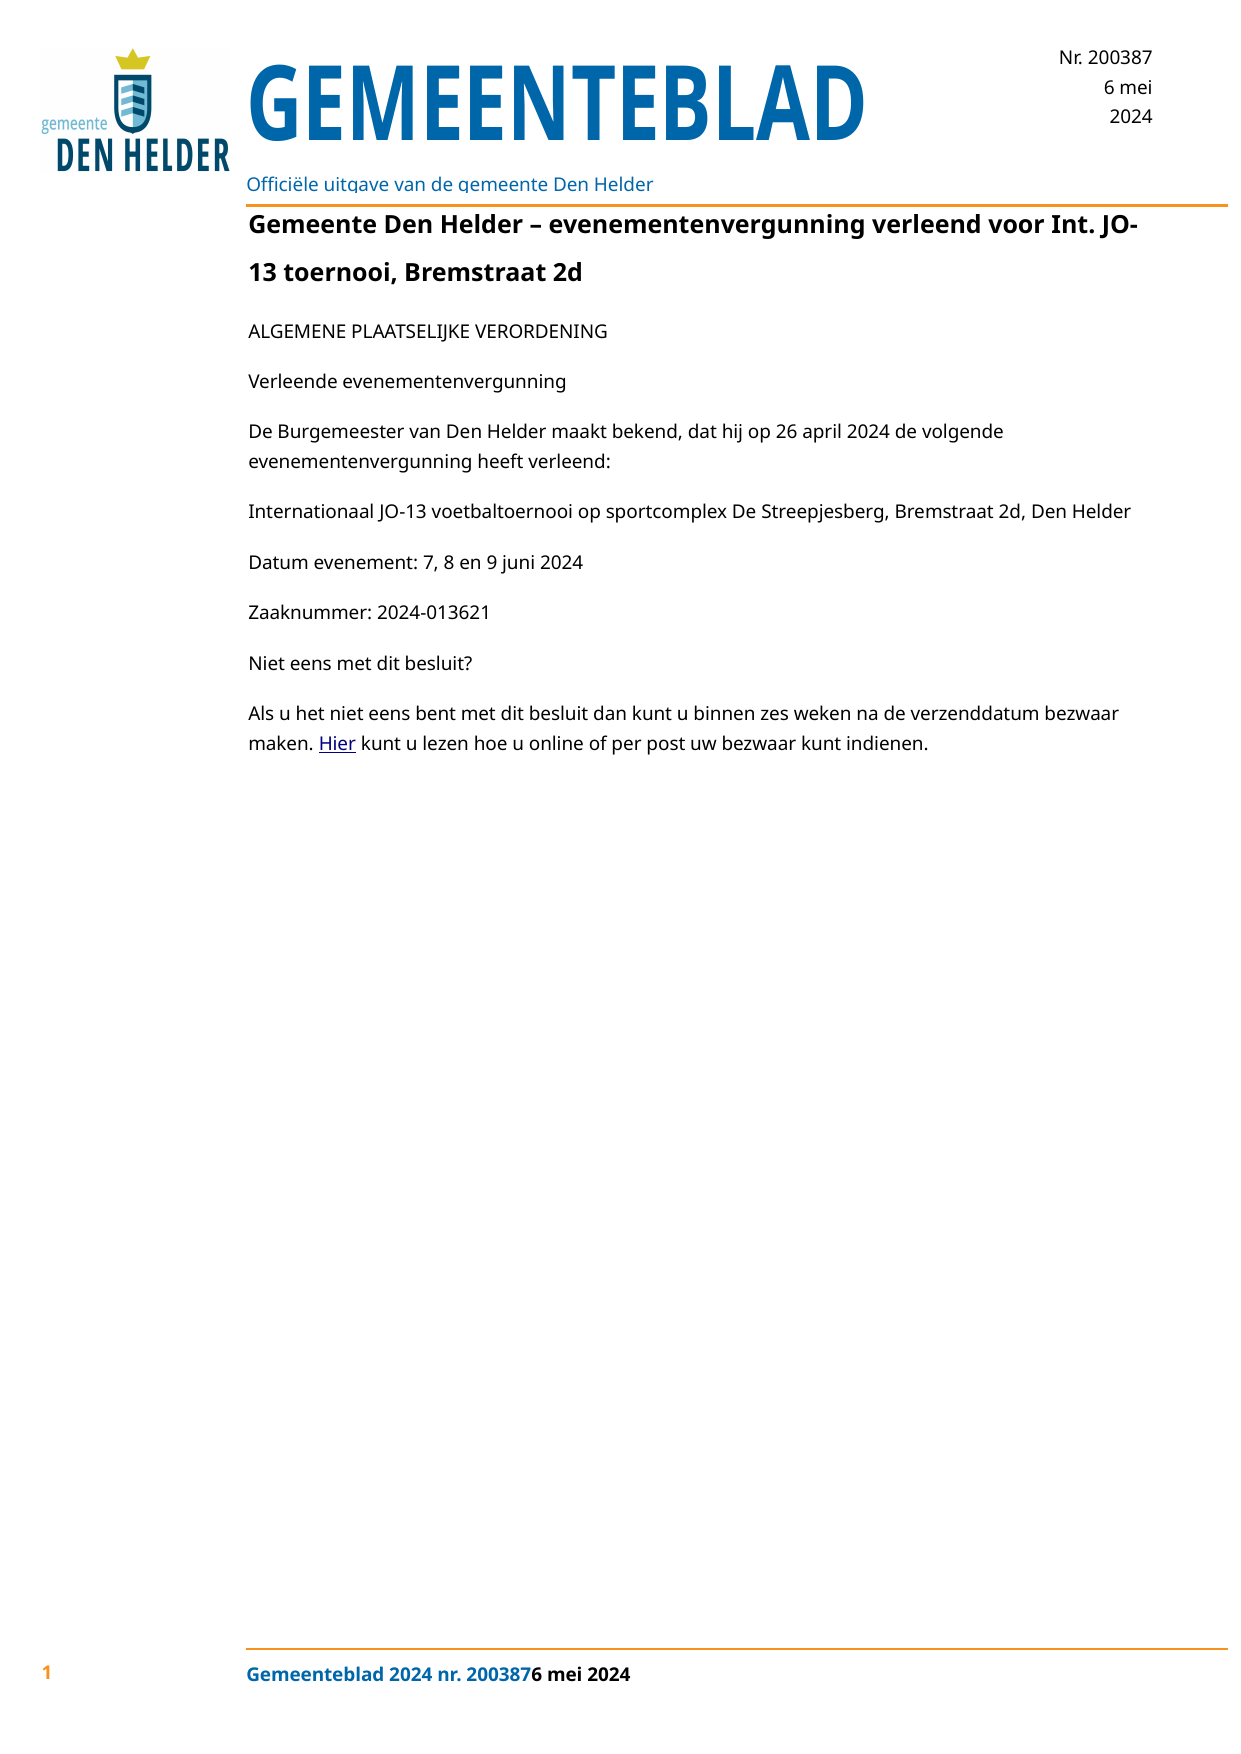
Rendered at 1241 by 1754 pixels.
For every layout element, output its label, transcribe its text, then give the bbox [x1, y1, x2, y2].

text Internationaal JO-13 voetbaltoernooi op sportcomplex De Streepjesberg, Bremstraat 2d, Den Helder [248, 499, 1152, 524]
picture [41, 47, 231, 172]
picture [100, 154, 106, 172]
picture [220, 160, 224, 172]
text Datum evenement: 7, 8 en 9 juni 2024 [248, 549, 1152, 575]
text Zaaknummer: 2024-013621 [248, 599, 1152, 625]
text Gemeente Den Helder – evenementenvergunning verleend voor Int. JO-13 toernooi, Bremstraat 2d [248, 207, 1152, 288]
picture [130, 157, 135, 172]
text ALGEMENE PLAATSELIJKE VERORDENING [248, 318, 1152, 344]
text Niet eens met dit besluit? [248, 650, 1152, 676]
picture [182, 144, 187, 165]
picture [63, 144, 68, 165]
text De Burgemeester van Den Helder maakt bekend, dat hij op 26 april 2024 de volgende evenementenvergunning heeft verleend: [248, 419, 1152, 474]
text Verleende evenementenvergunning [248, 368, 1152, 394]
text Als u het niet eens bent met dit besluit dan kunt u binnen zes weken na de verzenddatum bezwaar maken. Hier kunt u lezen hoe u online of per post uw bezwaar kunt indienen. [248, 700, 1152, 756]
